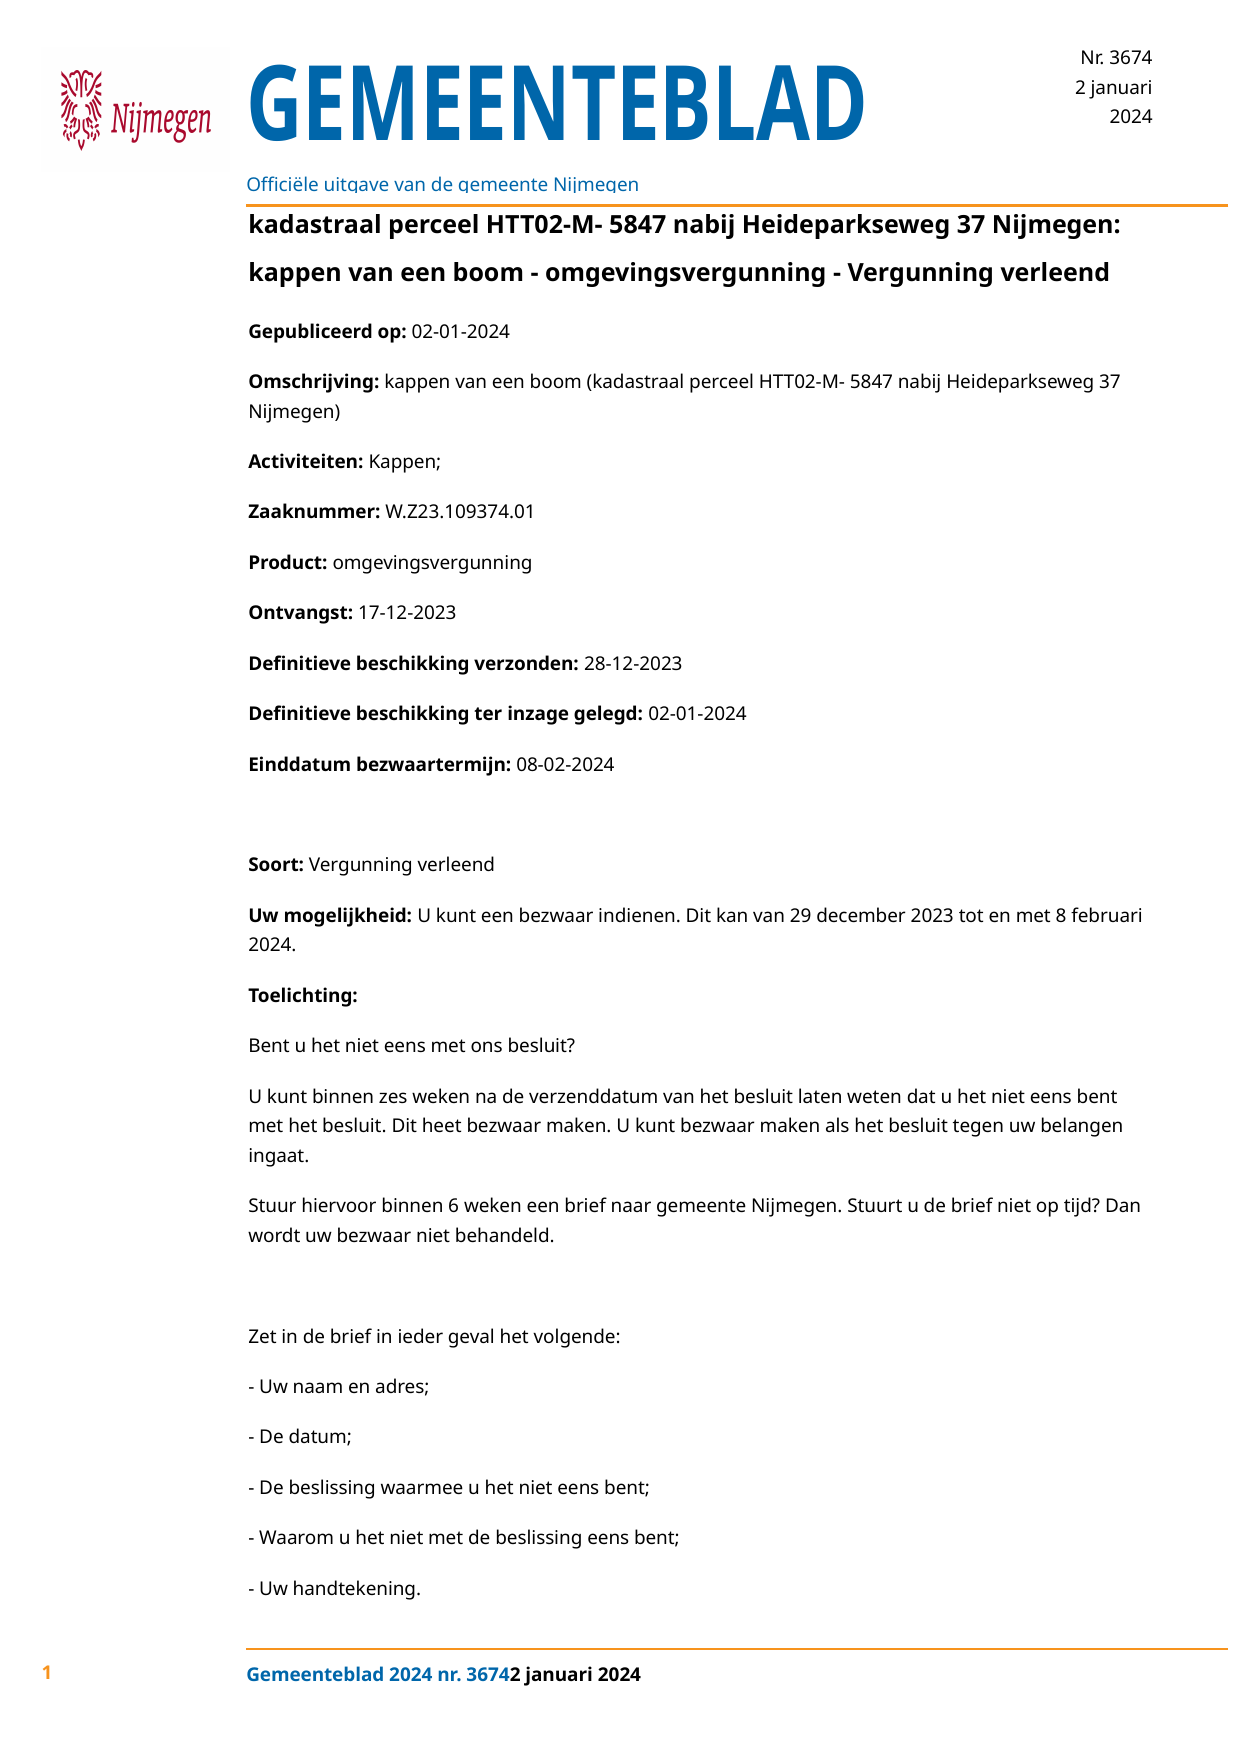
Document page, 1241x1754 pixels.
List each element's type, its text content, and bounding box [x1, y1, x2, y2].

text Ontvangst: 17-12-2023 [248, 599, 1152, 625]
text Uw mogelijkheid: U kunt een bezwaar indienen. Dit kan van 29 december 2023 tot en met 8 februari 2024. [248, 902, 1152, 957]
text Toelichting: [248, 982, 1152, 1008]
text Product: omgevingsvergunning [248, 549, 1152, 575]
text Stuur hiervoor binnen 6 weken een brief naar gemeente Nijmegen. Stuurt u de brief niet op tijd? Dan wordt uw bezwaar niet behandeld. [248, 1192, 1152, 1248]
text Bent u het niet eens met ons besluit? [248, 1032, 1152, 1058]
text Omschrijving: kappen van een boom (kadastraal perceel HTT02-M- 5847 nabij Heideparkseweg 37 Nijmegen) [248, 368, 1152, 424]
text Zet in de brief in ieder geval het volgende: [248, 1323, 1152, 1349]
text - De datum; [248, 1424, 1152, 1449]
text - Waarom u het niet met de beslissing eens bent; [248, 1524, 1152, 1550]
text Soort: Vergunning verleend [248, 852, 1152, 877]
text Definitieve beschikking ter inzage gelegd: 02-01-2024 [248, 700, 1152, 726]
text kadastraal perceel HTT02-M- 5847 nabij Heideparkseweg 37 Nijmegen: kappen van een boom - omgevingsvergunning - Vergunning verleend [248, 207, 1152, 288]
text - Uw naam en adres; [248, 1373, 1152, 1399]
text Zaaknummer: W.Z23.109374.01 [248, 499, 1152, 524]
text Gepubliceerd op: 02-01-2024 [248, 318, 1152, 344]
picture [41, 47, 231, 172]
text - Uw handtekening. [248, 1575, 1152, 1601]
text Definitieve beschikking verzonden: 28-12-2023 [248, 650, 1152, 676]
text U kunt binnen zes weken na de verzenddatum van het besluit laten weten dat u het niet eens bent met het besluit. Dit heet bezwaar maken. U kunt bezwaar maken als het besluit tegen uw belangen ingaat. [248, 1083, 1152, 1168]
text Activiteiten: Kappen; [248, 448, 1152, 474]
text - De beslissing waarmee u het niet eens bent; [248, 1474, 1152, 1500]
text Einddatum bezwaartermijn: 08-02-2024 [248, 751, 1152, 777]
